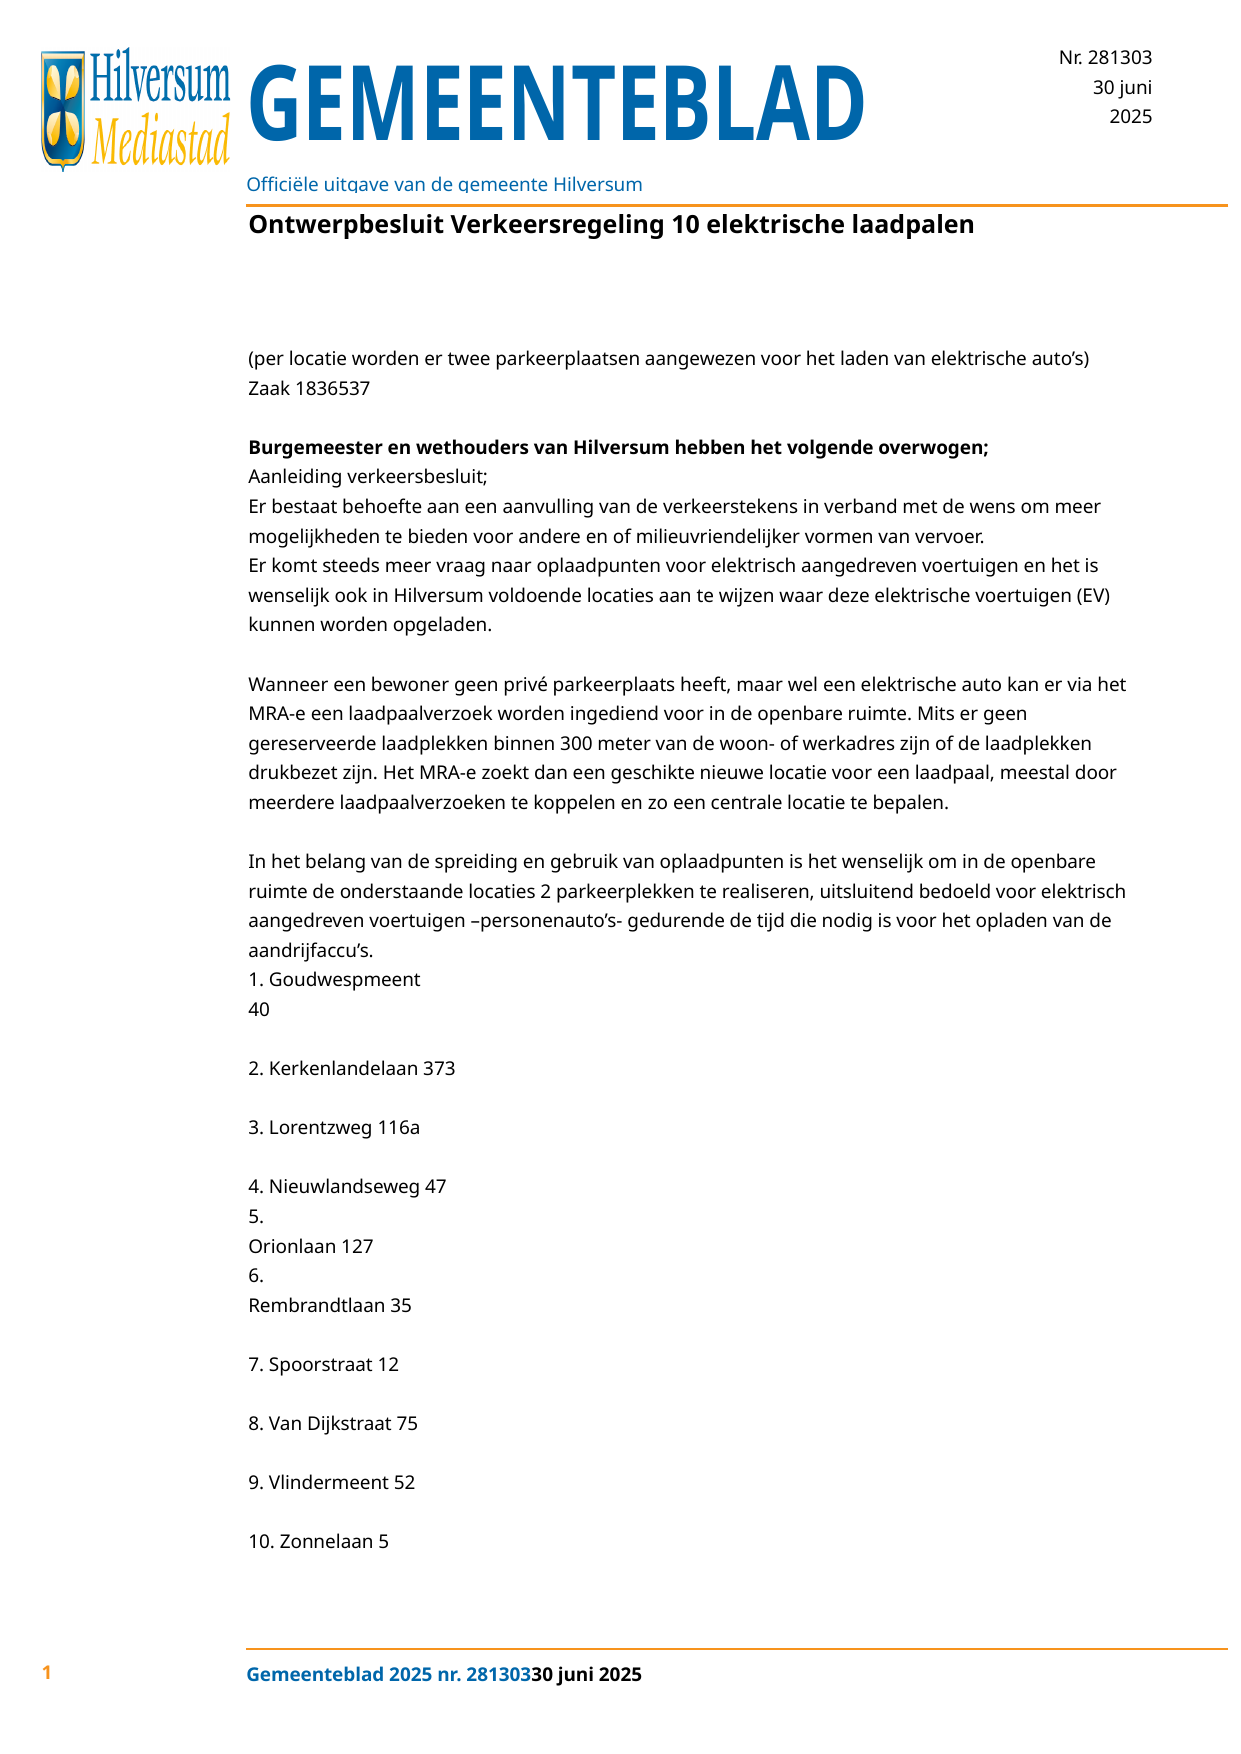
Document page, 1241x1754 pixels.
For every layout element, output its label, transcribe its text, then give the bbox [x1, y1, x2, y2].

text 2. Kerkenlandelaan 373 [248, 1055, 1152, 1081]
text Burgemeester en wethouders van Hilversum hebben het volgende overwogen; [248, 434, 1152, 460]
text 1. Goudwespmeent [248, 967, 1152, 992]
text Wanneer een bewoner geen privé parkeerplaats heeft, maar wel een elektrische auto kan er via het MRA-e een laadpaalverzoek worden ingediend voor in de openbare ruimte. Mits er geen gereserveerde laadplekken binnen 300 meter van de woon- of werkadres zijn of de laadplekken drukbezet zijn. Het MRA-e zoekt dan een geschikte nieuwe locatie voor een laadpaal, meestal door meerdere laadpaalverzoeken te koppelen en zo een centrale locatie te bepalen. [248, 671, 1152, 815]
picture [41, 47, 231, 172]
text (per locatie worden er twee parkeerplaatsen aangewezen voor het laden van elektrische auto’s) [248, 345, 1152, 371]
text 8. Van Dijkstraat 75 [248, 1410, 1152, 1436]
text 3. Lorentzweg 116a [248, 1114, 1152, 1140]
text 6. [248, 1262, 1152, 1288]
text In het belang van de spreiding en gebruik van oplaadpunten is het wenselijk om in de openbare ruimte de onderstaande locaties 2 parkeerplekken te realiseren, uitsluitend bedoeld voor elektrisch aangedreven voertuigen –personenauto’s- gedurende de tijd die nodig is voor het opladen van de aandrijfaccu’s. [248, 848, 1152, 963]
text Er komt steeds meer vraag naar oplaadpunten voor elektrisch aangedreven voertuigen en het is wenselijk ook in Hilversum voldoende locaties aan te wijzen waar deze elektrische voertuigen (EV) kunnen worden opgeladen. [248, 552, 1152, 637]
text Er bestaat behoefte aan een aanvulling van de verkeerstekens in verband met de wens om meer mogelijkheden te bieden voor andere en of milieuvriendelijker vormen van vervoer. [248, 493, 1152, 548]
text 10. Zonnelaan 5 [248, 1529, 1152, 1554]
text 5. [248, 1203, 1152, 1229]
text Orionlaan 127 [248, 1233, 1152, 1258]
text Aanleiding verkeersbesluit; [248, 464, 1152, 489]
text 9. Vlindermeent 52 [248, 1469, 1152, 1495]
text 40 [248, 996, 1152, 1022]
text Rembrandtlaan 35 [248, 1292, 1152, 1318]
text 4. Nieuwlandseweg 47 [248, 1174, 1152, 1199]
text Ontwerpbesluit Verkeersregeling 10 elektrische laadpalen [248, 207, 1152, 241]
text 7. Spoorstraat 12 [248, 1351, 1152, 1377]
text Zaak 1836537 [248, 375, 1152, 401]
